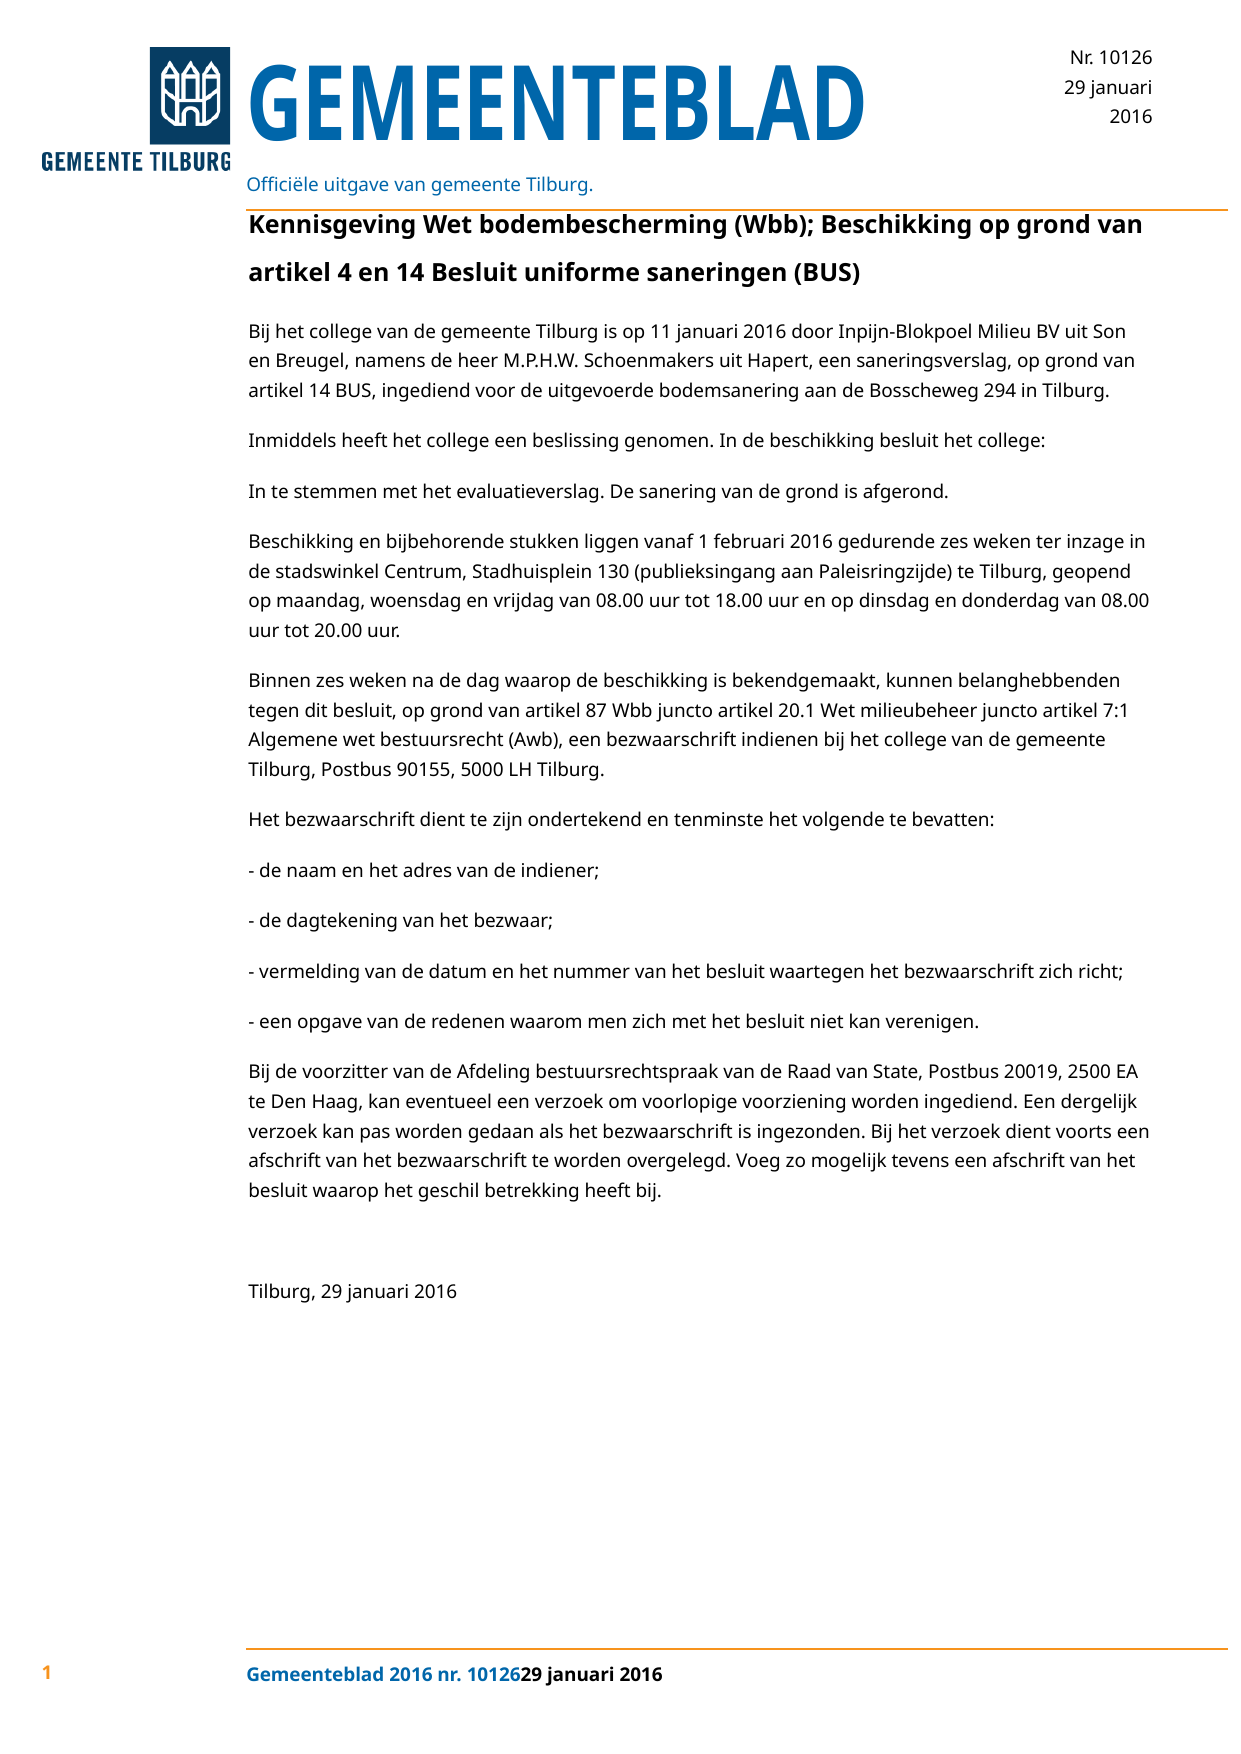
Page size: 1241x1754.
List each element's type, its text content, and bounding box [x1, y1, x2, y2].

picture [41, 47, 231, 172]
text Bij het college van de gemeente Tilburg is op 11 januari 2016 door Inpijn-Blokpoel Milieu BV uit Son en Breugel, namens de heer M.P.H.W. Schoenmakers uit Hapert, een saneringsverslag, op grond van artikel 14 BUS, ingediend voor de uitgevoerde bodemsanering aan de Bosscheweg 294 in Tilburg. [248, 318, 1152, 403]
text Beschikking en bijbehorende stukken liggen vanaf 1 februari 2016 gedurende zes weken ter inzage in de stadswinkel Centrum, Stadhuisplein 130 (publieksingang aan Paleisringzijde) te Tilburg, geopend op maandag, woensdag en vrijdag van 08.00 uur tot 18.00 uur en op dinsdag en donderdag van 08.00 uur tot 20.00 uur. [248, 528, 1152, 643]
text - een opgave van de redenen waarom men zich met het besluit niet kan verenigen. [248, 1008, 1152, 1034]
text - de dagtekening van het bezwaar; [248, 907, 1152, 933]
text Kennisgeving Wet bodembescherming (Wbb); Beschikking op grond van artikel 4 en 14 Besluit uniforme saneringen (BUS) [248, 211, 1152, 288]
text Het bezwaarschrift dient te zijn ondertekend en tenminste het volgende te bevatten: [248, 807, 1152, 832]
text Inmiddels heeft het college een beslissing genomen. In de beschikking besluit het college: [248, 427, 1152, 453]
text Bij de voorzitter van de Afdeling bestuursrechtspraak van de Raad van State, Postbus 20019, 2500 EA te Den Haag, kan eventueel een verzoek om voorlopige voorziening worden ingediend. Een dergelijk verzoek kan pas worden gedaan als het bezwaarschrift is ingezonden. Bij het verzoek dient voorts een afschrift van het bezwaarschrift te worden overgelegd. Voeg zo mogelijk tevens een afschrift van het besluit waarop het geschil betrekking heeft bij. [248, 1059, 1152, 1203]
text Binnen zes weken na de dag waarop de beschikking is bekendgemaakt, kunnen belanghebbenden tegen dit besluit, op grond van artikel 87 Wbb juncto artikel 20.1 Wet milieubeheer juncto artikel 7:1 Algemene wet bestuursrecht (Awb), een bezwaarschrift indienen bij het college van de gemeente Tilburg, Postbus 90155, 5000 LH Tilburg. [248, 667, 1152, 782]
text Tilburg, 29 januari 2016 [248, 1278, 1152, 1304]
text - de naam en het adres van de indiener; [248, 857, 1152, 883]
text In te stemmen met het evaluatieverslag. De sanering van de grond is afgerond. [248, 478, 1152, 504]
text - vermelding van de datum en het nummer van het besluit waartegen het bezwaarschrift zich richt; [248, 958, 1152, 984]
